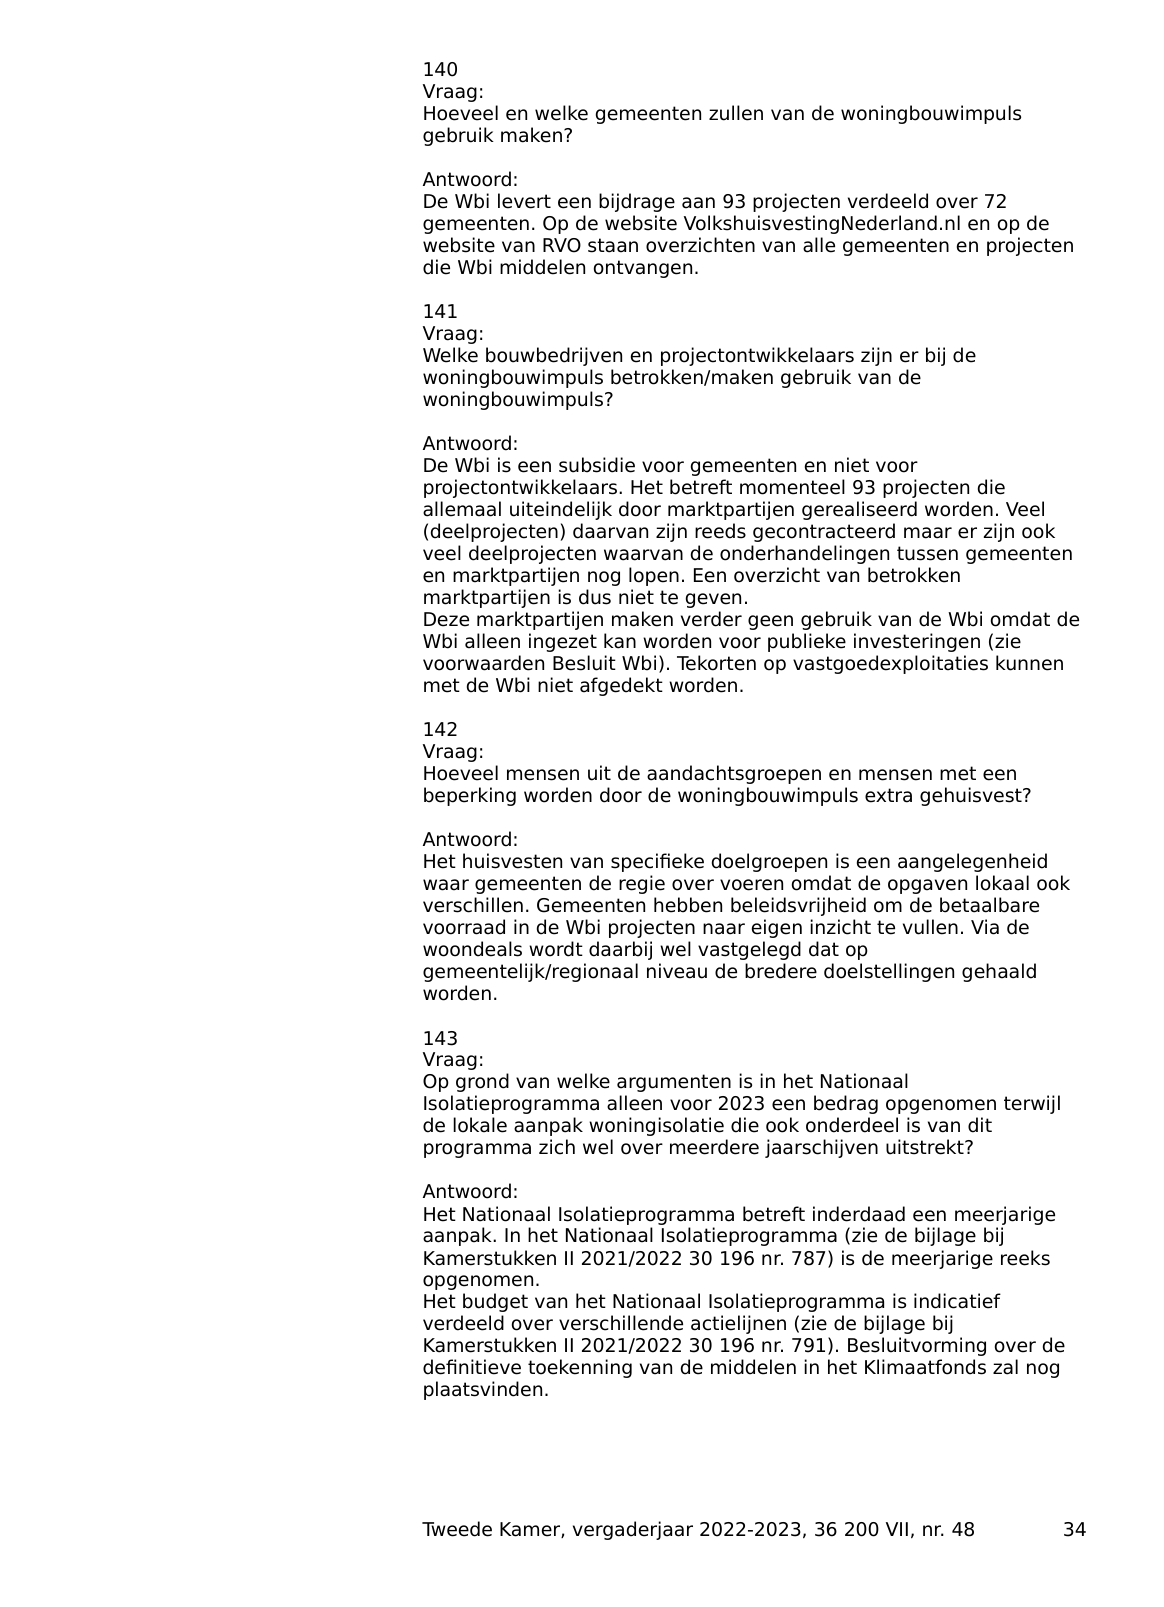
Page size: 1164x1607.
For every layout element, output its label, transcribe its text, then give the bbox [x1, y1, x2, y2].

text Hoeveel en welke gemeenten zullen van de woningbouwimpuls gebruik maken? [422, 103, 1087, 147]
text Vraag: [422, 81, 1087, 103]
text Vraag: [422, 323, 1087, 345]
text Hoeveel mensen uit de aandachtsgroepen en mensen met een beperking worden door de woningbouwimpuls extra gehuisvest? [422, 763, 1087, 807]
text Het Nationaal Isolatieprogramma betreft inderdaad een meerjarige aanpak. In het Nationaal Isolatieprogramma (zie de bijlage bij Kamerstukken II 2021/2022 30 196 nr. 787) is de meerjarige reeks opgenomen. [422, 1203, 1087, 1291]
text Vraag: [422, 741, 1087, 763]
text Het huisvesten van specifieke doelgroepen is een aangelegenheid waar gemeenten de regie over voeren omdat de opgaven lokaal ook verschillen. Gemeenten hebben beleidsvrijheid om de betaalbare voorraad in de Wbi projecten naar eigen inzicht te vullen. Via de woondeals wordt daarbij wel vastgelegd dat op gemeentelijk/regionaal niveau de bredere doelstellingen gehaald worden. [422, 851, 1087, 1005]
text Op grond van welke argumenten is in het Nationaal Isolatieprogramma alleen voor 2023 een bedrag opgenomen terwijl de lokale aanpak woningisolatie die ook onderdeel is van dit programma zich wel over meerdere jaarschijven uitstrekt? [422, 1071, 1087, 1159]
text Antwoord: [422, 829, 1087, 851]
text Antwoord: [422, 169, 1087, 191]
text De Wbi is een subsidie voor gemeenten en niet voor projectontwikkelaars. Het betreft momenteel 93 projecten die allemaal uiteindelijk door marktpartijen gerealiseerd worden. Veel (deelprojecten) daarvan zijn reeds gecontracteerd maar er zijn ook veel deelprojecten waarvan de onderhandelingen tussen gemeenten en marktpartijen nog lopen. Een overzicht van betrokken marktpartijen is dus niet te geven. [422, 455, 1087, 609]
text 143 [422, 1027, 1087, 1049]
text 142 [422, 719, 1087, 741]
text Deze marktpartijen maken verder geen gebruik van de Wbi omdat de Wbi alleen ingezet kan worden voor publieke investeringen (zie voorwaarden Besluit Wbi). Tekorten op vastgoedexploitaties kunnen met de Wbi niet afgedekt worden. [422, 609, 1087, 697]
text 141 [422, 301, 1087, 323]
text Vraag: [422, 1049, 1087, 1071]
text 140 [422, 59, 1087, 81]
text Het budget van het Nationaal Isolatieprogramma is indicatief verdeeld over verschillende actielijnen (zie de bijlage bij Kamerstukken II 2021/2022 30 196 nr. 791). Besluitvorming over de definitieve toekenning van de middelen in het Klimaatfonds zal nog plaatsvinden. [422, 1291, 1087, 1401]
text De Wbi levert een bijdrage aan 93 projecten verdeeld over 72 gemeenten. Op de website VolkshuisvestingNederland.nl en op de website van RVO staan overzichten van alle gemeenten en projecten die Wbi middelen ontvangen. [422, 191, 1087, 279]
text Antwoord: [422, 433, 1087, 455]
text Antwoord: [422, 1181, 1087, 1203]
text Welke bouwbedrijven en projectontwikkelaars zijn er bij de woningbouwimpuls betrokken/maken gebruik van de woningbouwimpuls? [422, 345, 1087, 411]
